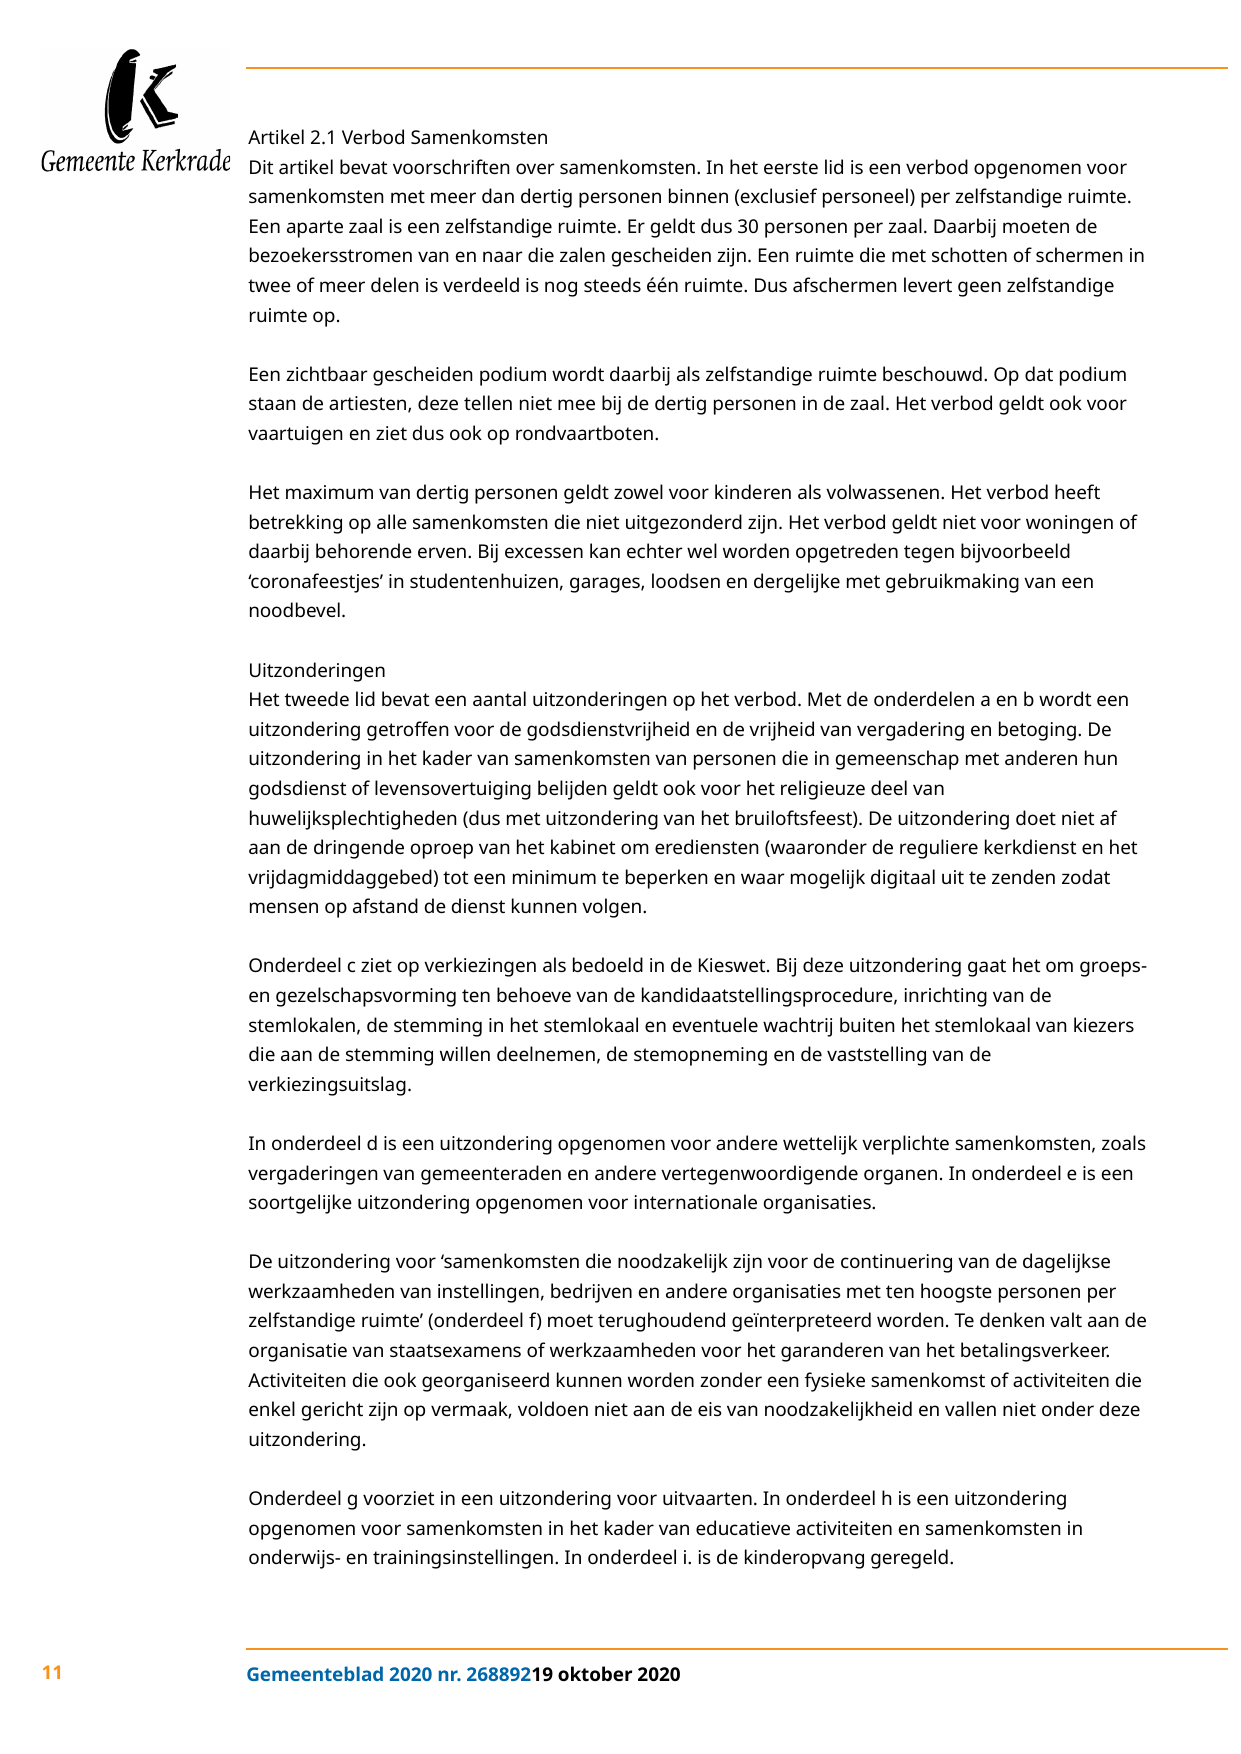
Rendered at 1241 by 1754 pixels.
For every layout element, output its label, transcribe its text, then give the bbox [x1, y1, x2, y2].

text Dit artikel bevat voorschriften over samenkomsten. In het eerste lid is een verbod opgenomen voor samenkomsten met meer dan dertig personen binnen (exclusief personeel) per zelfstandige ruimte. Een aparte zaal is een zelfstandige ruimte. Er geldt dus 30 personen per zaal. Daarbij moeten de bezoekersstromen van en naar die zalen gescheiden zijn. Een ruimte die met schotten of schermen in twee of meer delen is verdeeld is nog steeds één ruimte. Dus afschermen levert geen zelfstandige ruimte op. [248, 154, 1152, 328]
text In onderdeel d is een uitzondering opgenomen voor andere wettelijk verplichte samenkomsten, zoals vergaderingen van gemeenteraden en andere vertegenwoordigende organen. In onderdeel e is een soortgelijke uitzondering opgenomen voor internationale organisaties. [248, 1130, 1152, 1215]
text Artikel 2.1 Verbod Samenkomsten [248, 124, 1152, 150]
text Uitzonderingen [248, 657, 1152, 683]
text Het tweede lid bevat een aantal uitzonderingen op het verbod. Met de onderdelen a en b wordt een uitzondering getroffen voor de godsdienstvrijheid en de vrijheid van vergadering en betoging. De uitzondering in het kader van samenkomsten van personen die in gemeenschap met anderen hun godsdienst of levensovertuiging belijden geldt ook voor het religieuze deel van huwelijksplechtigheden (dus met uitzondering van het bruiloftsfeest). De uitzondering doet niet af aan de dringende oproep van het kabinet om erediensten (waaronder de reguliere kerkdienst en het vrijdagmiddaggebed) tot een minimum te beperken en waar mogelijk digitaal uit te zenden zodat mensen op afstand de dienst kunnen volgen. [248, 686, 1152, 919]
text Onderdeel c ziet op verkiezingen als bedoeld in de Kieswet. Bij deze uitzondering gaat het om groeps- en gezelschapsvorming ten behoeve van de kandidaatstellingsprocedure, inrichting van de stemlokalen, de stemming in het stemlokaal en eventuele wachtrij buiten het stemlokaal van kiezers die aan de stemming willen deelnemen, de stemopneming en de vaststelling van de verkiezingsuitslag. [248, 953, 1152, 1097]
text De uitzondering voor ‘samenkomsten die noodzakelijk zijn voor de continuering van de dagelijkse werkzaamheden van instellingen, bedrijven en andere organisaties met ten hoogste personen per zelfstandige ruimte’ (onderdeel f) moet terughoudend geïnterpreteerd worden. Te denken valt aan de organisatie van staatsexamens of werkzaamheden voor het garanderen van het betalingsverkeer. Activiteiten die ook georganiseerd kunnen worden zonder een fysieke samenkomst of activiteiten die enkel gericht zijn op vermaak, voldoen niet aan de eis van noodzakelijkheid en vallen niet onder deze uitzondering. [248, 1248, 1152, 1452]
text Het maximum van dertig personen geldt zowel voor kinderen als volwassenen. Het verbod heeft betrekking op alle samenkomsten die niet uitgezonderd zijn. Het verbod geldt niet voor woningen of daarbij behorende erven. Bij excessen kan echter wel worden opgetreden tegen bijvoorbeeld ‘coronafeestjes’ in studentenhuizen, garages, loodsen en dergelijke met gebruikmaking van een noodbevel. [248, 479, 1152, 623]
text Een zichtbaar gescheiden podium wordt daarbij als zelfstandige ruimte beschouwd. Op dat podium staan de artiesten, deze tellen niet mee bij de dertig personen in de zaal. Het verbod geldt ook voor vaartuigen en ziet dus ook op rondvaartboten. [248, 361, 1152, 446]
picture [41, 47, 231, 172]
text Onderdeel g voorziet in een uitzondering voor uitvaarten. In onderdeel h is een uitzondering opgenomen voor samenkomsten in het kader van educatieve activiteiten en samenkomsten in onderwijs- en trainingsinstellingen. In onderdeel i. is de kinderopvang geregeld. [248, 1485, 1152, 1570]
